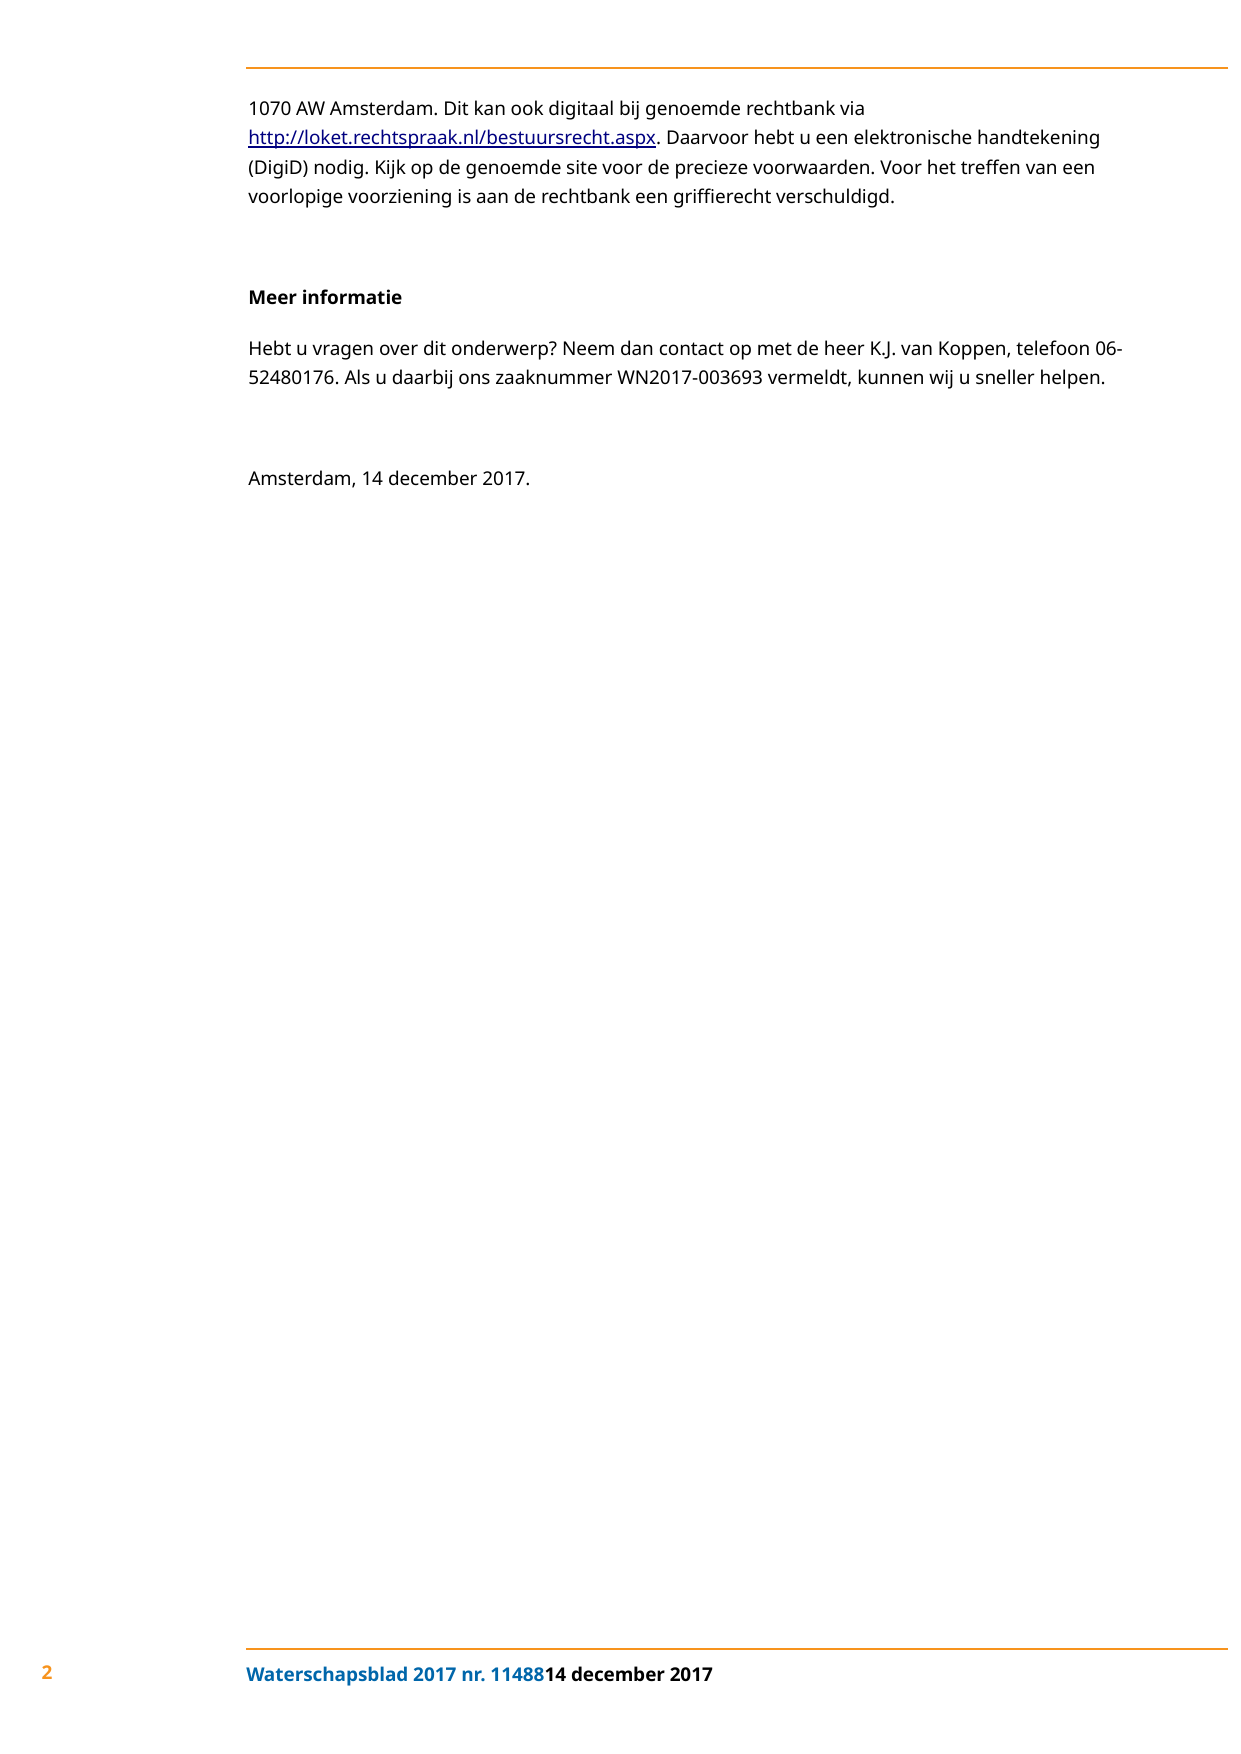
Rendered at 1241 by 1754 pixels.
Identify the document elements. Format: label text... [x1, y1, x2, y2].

picture [41, 47, 231, 172]
text Meer informatie [248, 284, 1152, 310]
text Amsterdam, 14 december 2017. [248, 465, 1152, 491]
text 1070 AW Amsterdam. Dit kan ook digitaal bij genoemde rechtbank via http://loket.rechtspraak.nl/bestuursrecht.aspx. Daarvoor hebt u een elektronische handtekening (DigiD) nodig. Kijk op de genoemde site voor de precieze voorwaarden. Voor het treffen van een voorlopige voorziening is aan de rechtbank een griffierecht verschuldigd. [248, 95, 1152, 209]
text Hebt u vragen over dit onderwerp? Neem dan contact op met de heer K.J. van Koppen, telefoon 06-52480176. Als u daarbij ons zaaknummer WN2017-003693 vermeldt, kunnen wij u sneller helpen. [248, 335, 1152, 390]
